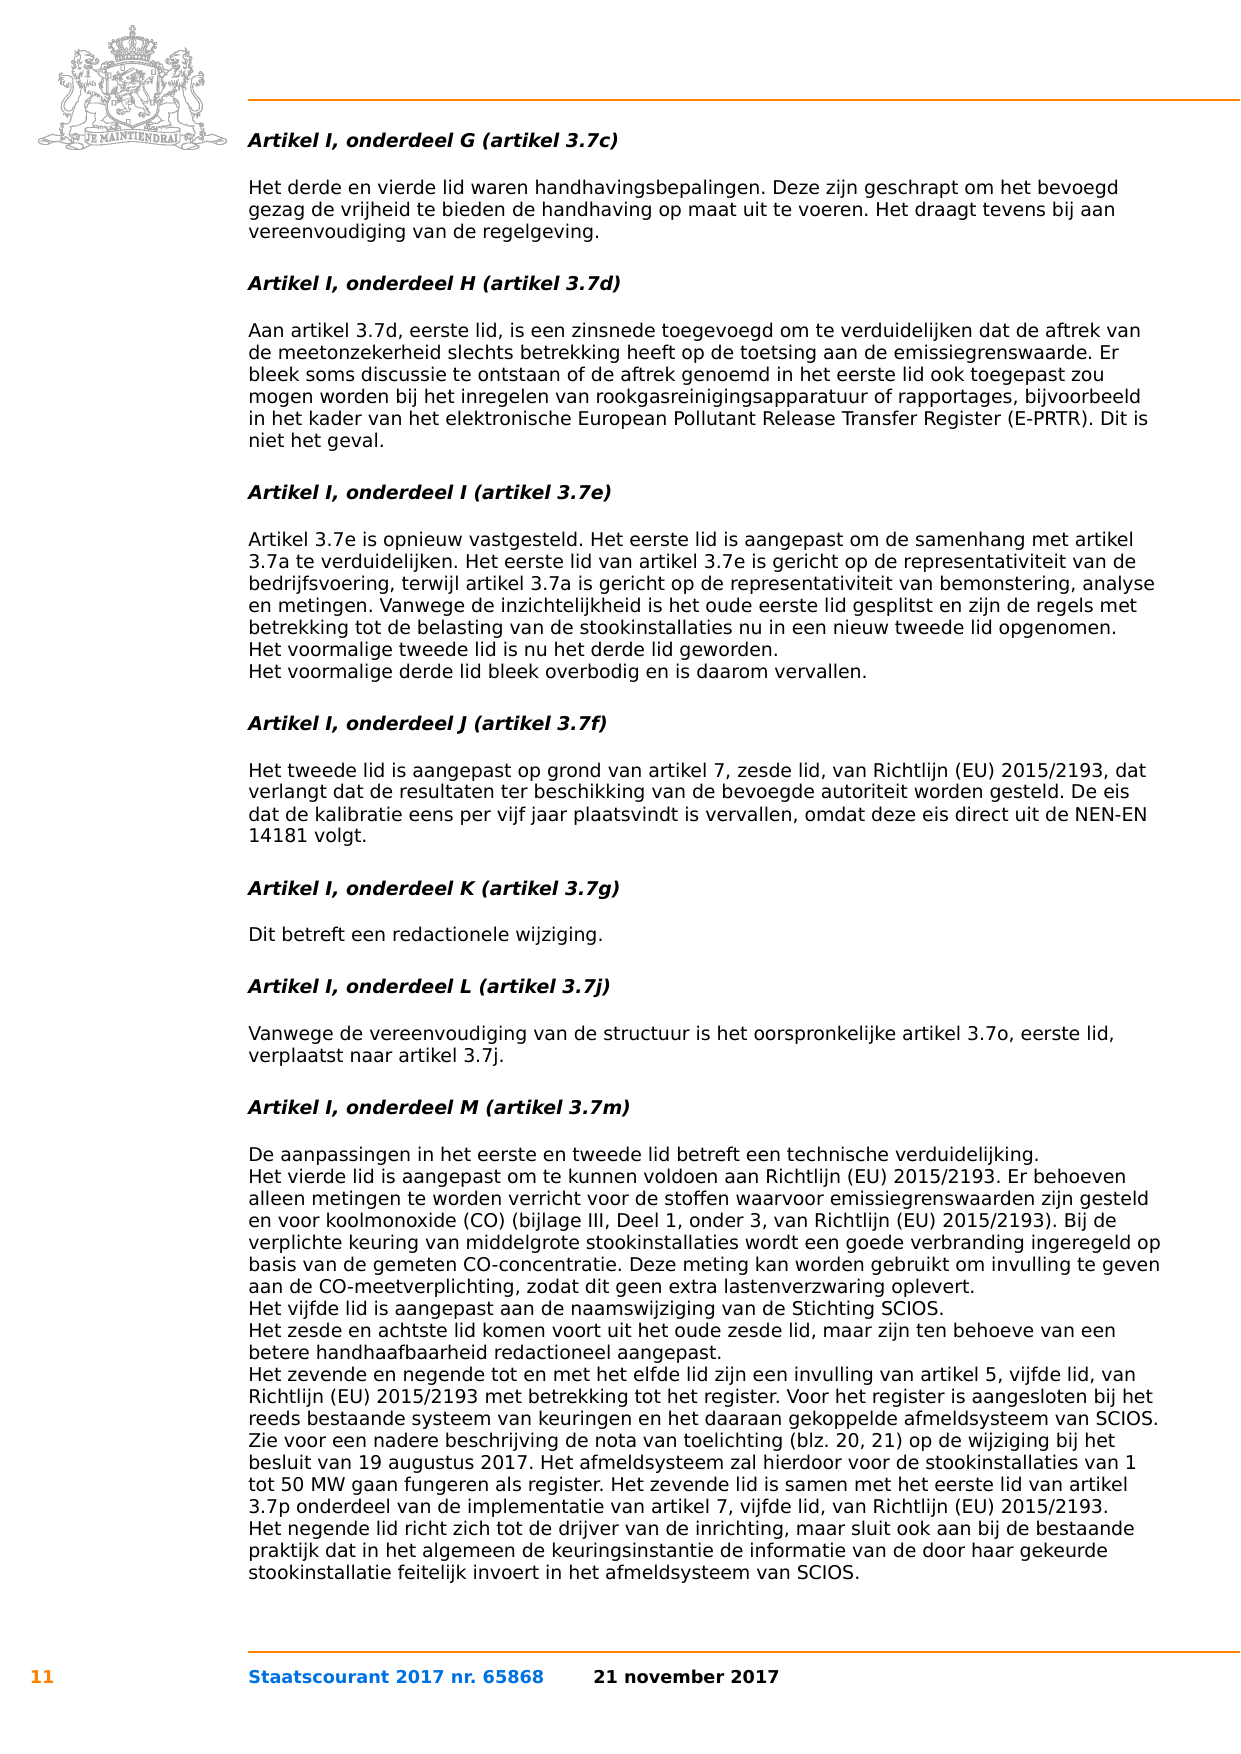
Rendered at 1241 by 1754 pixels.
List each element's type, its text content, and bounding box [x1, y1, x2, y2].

text De aanpassingen in het eerste en tweede lid betreft een technische verduidelijking. [248, 1144, 1163, 1166]
subtitle Artikel I, onderdeel H (artikel 3.7d) [248, 273, 1163, 295]
text Het zesde en achtste lid komen voort uit het oude zesde lid, maar zijn ten behoeve van een betere handhaafbaarheid redactioneel aangepast. [248, 1320, 1163, 1364]
text Het vijfde lid is aangepast aan de naamswijziging van de Stichting SCIOS. [248, 1298, 1163, 1320]
text Het voormalige tweede lid is nu het derde lid geworden. [248, 638, 1163, 661]
text Het negende lid richt zich tot de drijver van de inrichting, maar sluit ook aan bij de bestaande praktijk dat in het algemeen de keuringsinstantie de informatie van de door haar gekeurde stookinstallatie feitelijk invoert in het afmeldsysteem van SCIOS. [248, 1518, 1163, 1584]
subtitle Artikel I, onderdeel K (artikel 3.7g) [248, 877, 1163, 899]
text Dit betreft een redactionele wijziging. [248, 924, 1163, 946]
text Het zevende en negende tot en met het elfde lid zijn een invulling van artikel 5, vijfde lid, van Richtlijn (EU) 2015/2193 met betrekking tot het register. Voor het register is aangesloten bij het reeds bestaande systeem van keuringen en het daaraan gekoppelde afmeldsysteem van SCIOS. Zie voor een nadere beschrijving de nota van toelichting (blz. 20, 21) op de wijziging bij het besluit van 19 augustus 2017. Het afmeldsysteem zal hierdoor voor de stookinstallaties van 1 tot 50 MW gaan fungeren als register. Het zevende lid is samen met het eerste lid van artikel 3.7p onderdeel van de implementatie van artikel 7, vijfde lid, van Richtlijn (EU) 2015/2193. [248, 1364, 1163, 1518]
subtitle Artikel I, onderdeel G (artikel 3.7c) [248, 130, 1163, 152]
text Aan artikel 3.7d, eerste lid, is een zinsnede toegevoegd om te verduidelijken dat de aftrek van de meetonzekerheid slechts betrekking heeft op de toetsing aan de emissiegrenswaarde. Er bleek soms discussie te ontstaan of de aftrek genoemd in het eerste lid ook toegepast zou mogen worden bij het inregelen van rookgasreinigingsapparatuur of rapportages, bijvoorbeeld in het kader van het elektronische European Pollutant Release Transfer Register (E-PRTR). Dit is niet het geval. [248, 320, 1163, 452]
text Het tweede lid is aangepast op grond van artikel 7, zesde lid, van Richtlijn (EU) 2015/2193, dat verlangt dat de resultaten ter beschikking van de bevoegde autoriteit worden gesteld. De eis dat de kalibratie eens per vijf jaar plaatsvindt is vervallen, omdat deze eis direct uit de NEN-EN 14181 volgt. [248, 759, 1163, 847]
text Het derde en vierde lid waren handhavingsbepalingen. Deze zijn geschrapt om het bevoegd gezag de vrijheid te bieden de handhaving op maat uit te voeren. Het draagt tevens bij aan vereenvoudiging van de regelgeving. [248, 177, 1163, 243]
subtitle Artikel I, onderdeel I (artikel 3.7e) [248, 482, 1163, 504]
text Het voormalige derde lid bleek overbodig en is daarom vervallen. [248, 661, 1163, 682]
text Het vierde lid is aangepast om te kunnen voldoen aan Richtlijn (EU) 2015/2193. Er behoeven alleen metingen te worden verricht voor de stoffen waarvoor emissiegrenswaarden zijn gesteld en voor koolmonoxide (CO) (bijlage III, Deel 1, onder 3, van Richtlijn (EU) 2015/2193). Bij de verplichte keuring van middelgrote stookinstallaties wordt een goede verbranding ingeregeld op basis van de gemeten CO-concentratie. Deze meting kan worden gebruikt om invulling te geven aan de CO-meetverplichting, zodat dit geen extra lastenverzwaring oplevert. [248, 1166, 1163, 1298]
text Vanwege de vereenvoudiging van de structuur is het oorspronkelijke artikel 3.7o, eerste lid, verplaatst naar artikel 3.7j. [248, 1023, 1163, 1067]
text Artikel 3.7e is opnieuw vastgesteld. Het eerste lid is aangepast om de samenhang met artikel 3.7a te verduidelijken. Het eerste lid van artikel 3.7e is gericht op de representativiteit van de bedrijfsvoering, terwijl artikel 3.7a is gericht op de representativiteit van bemonstering, analyse en metingen. Vanwege de inzichtelijkheid is het oude eerste lid gesplitst en zijn de regels met betrekking tot de belasting van de stookinstallaties nu in een nieuw tweede lid opgenomen. [248, 529, 1163, 638]
subtitle Artikel I, onderdeel M (artikel 3.7m) [248, 1097, 1163, 1119]
subtitle Artikel I, onderdeel J (artikel 3.7f) [248, 712, 1163, 734]
picture [38, 25, 227, 150]
subtitle Artikel I, onderdeel L (artikel 3.7j) [248, 976, 1163, 998]
